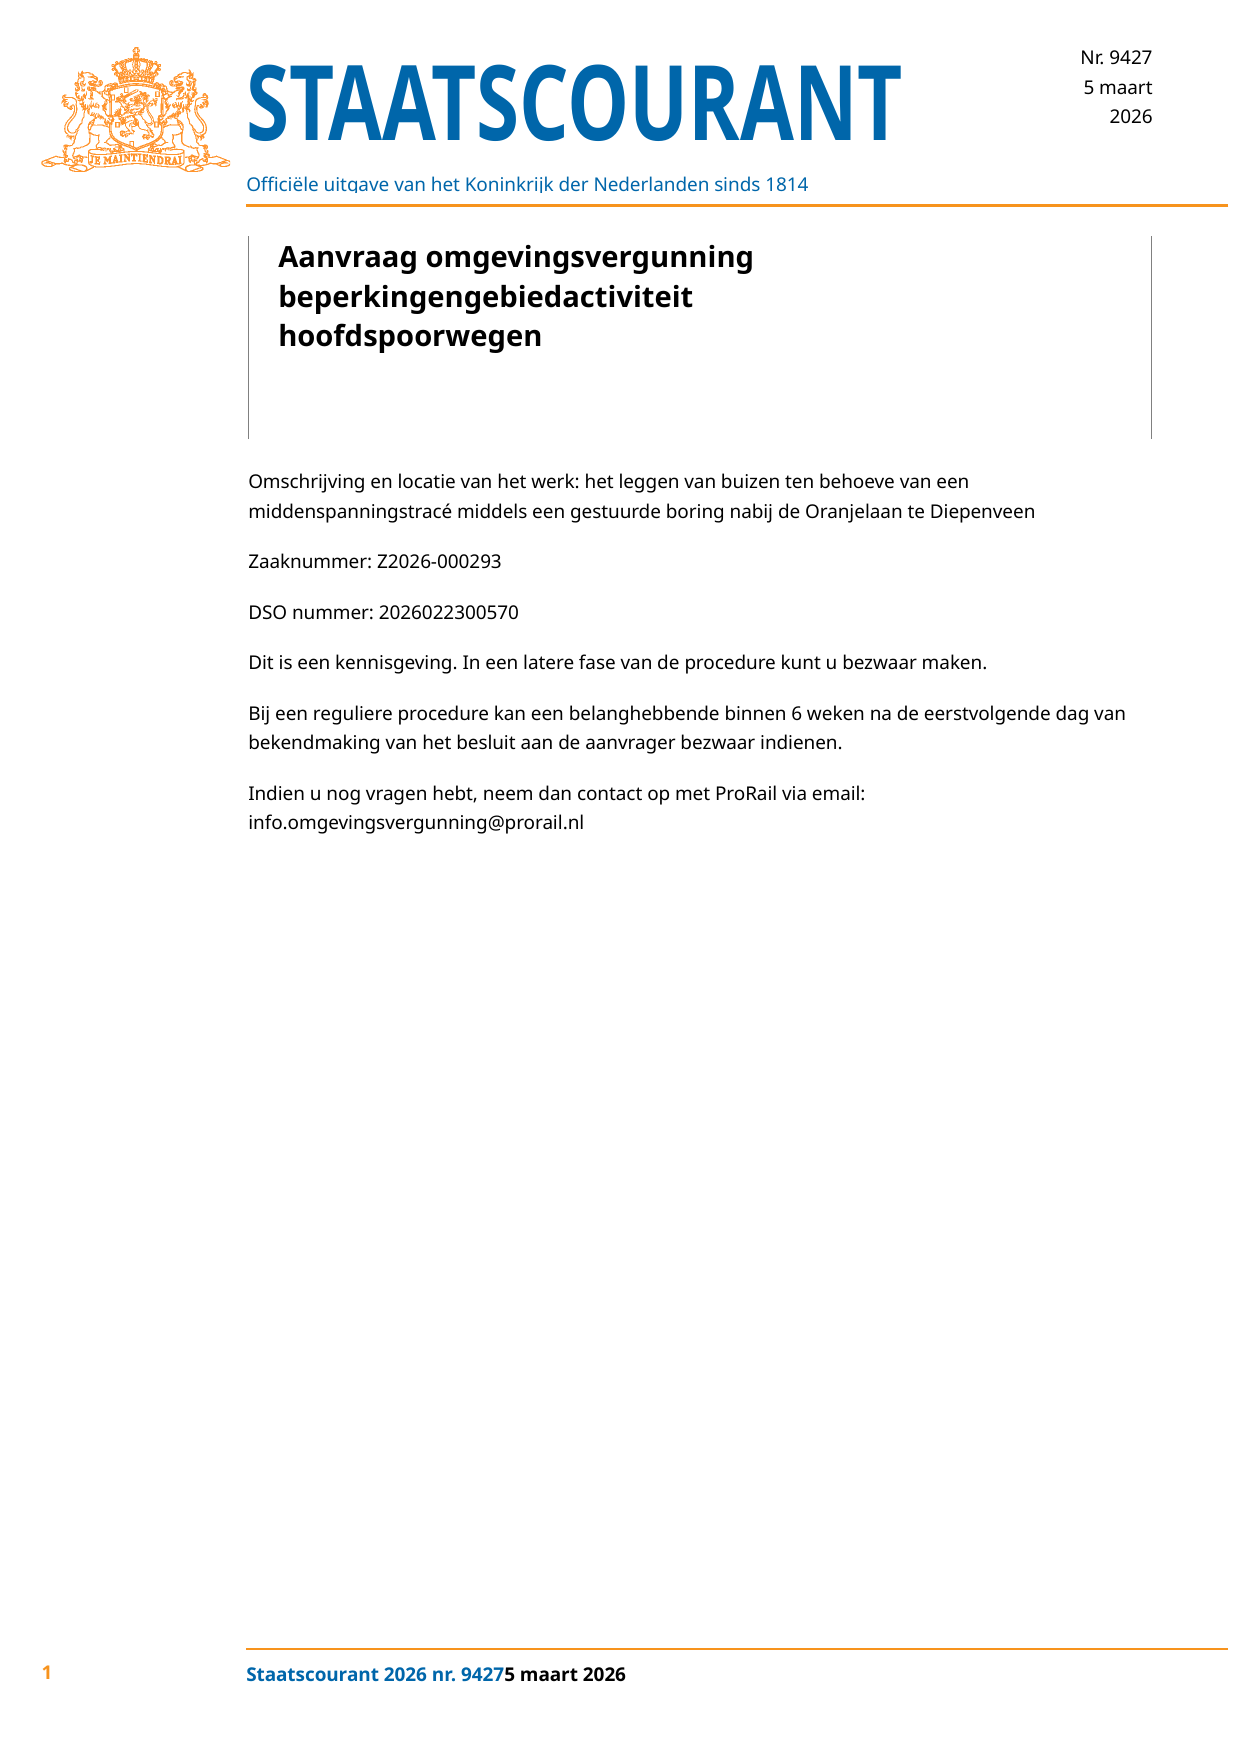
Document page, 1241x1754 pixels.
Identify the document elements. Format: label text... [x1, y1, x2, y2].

table_header Aanvraag omgevingsvergunning beperkingengebiedactiviteit hoofdspoorwegen [249, 236, 850, 439]
text Bij een reguliere procedure kan een belanghebbende binnen 6 weken na de eerstvolgende dag van bekendmaking van het besluit aan de aanvrager bezwaar indienen. [248, 700, 1152, 755]
text Indien u nog vragen hebt, neem dan contact op met ProRail via email: info.omgevingsvergunning@prorail.nl [248, 780, 1152, 835]
text Zaaknummer: Z2026-000293 [248, 549, 1152, 574]
text DSO nummer: 2026022300570 [248, 599, 1152, 625]
text Omschrijving en locatie van het werk: het leggen van buizen ten behoeve van een middenspanningstracé middels een gestuurde boring nabij de Oranjelaan te Diepenveen [248, 469, 1152, 524]
table_header [850, 236, 912, 413]
picture [41, 47, 231, 172]
table_header [1090, 236, 1151, 413]
table_header [850, 414, 1151, 439]
text Dit is een kennisgeving. In een latere fase van de procedure kunt u bezwaar maken. [248, 649, 1152, 675]
picture [912, 236, 1090, 414]
